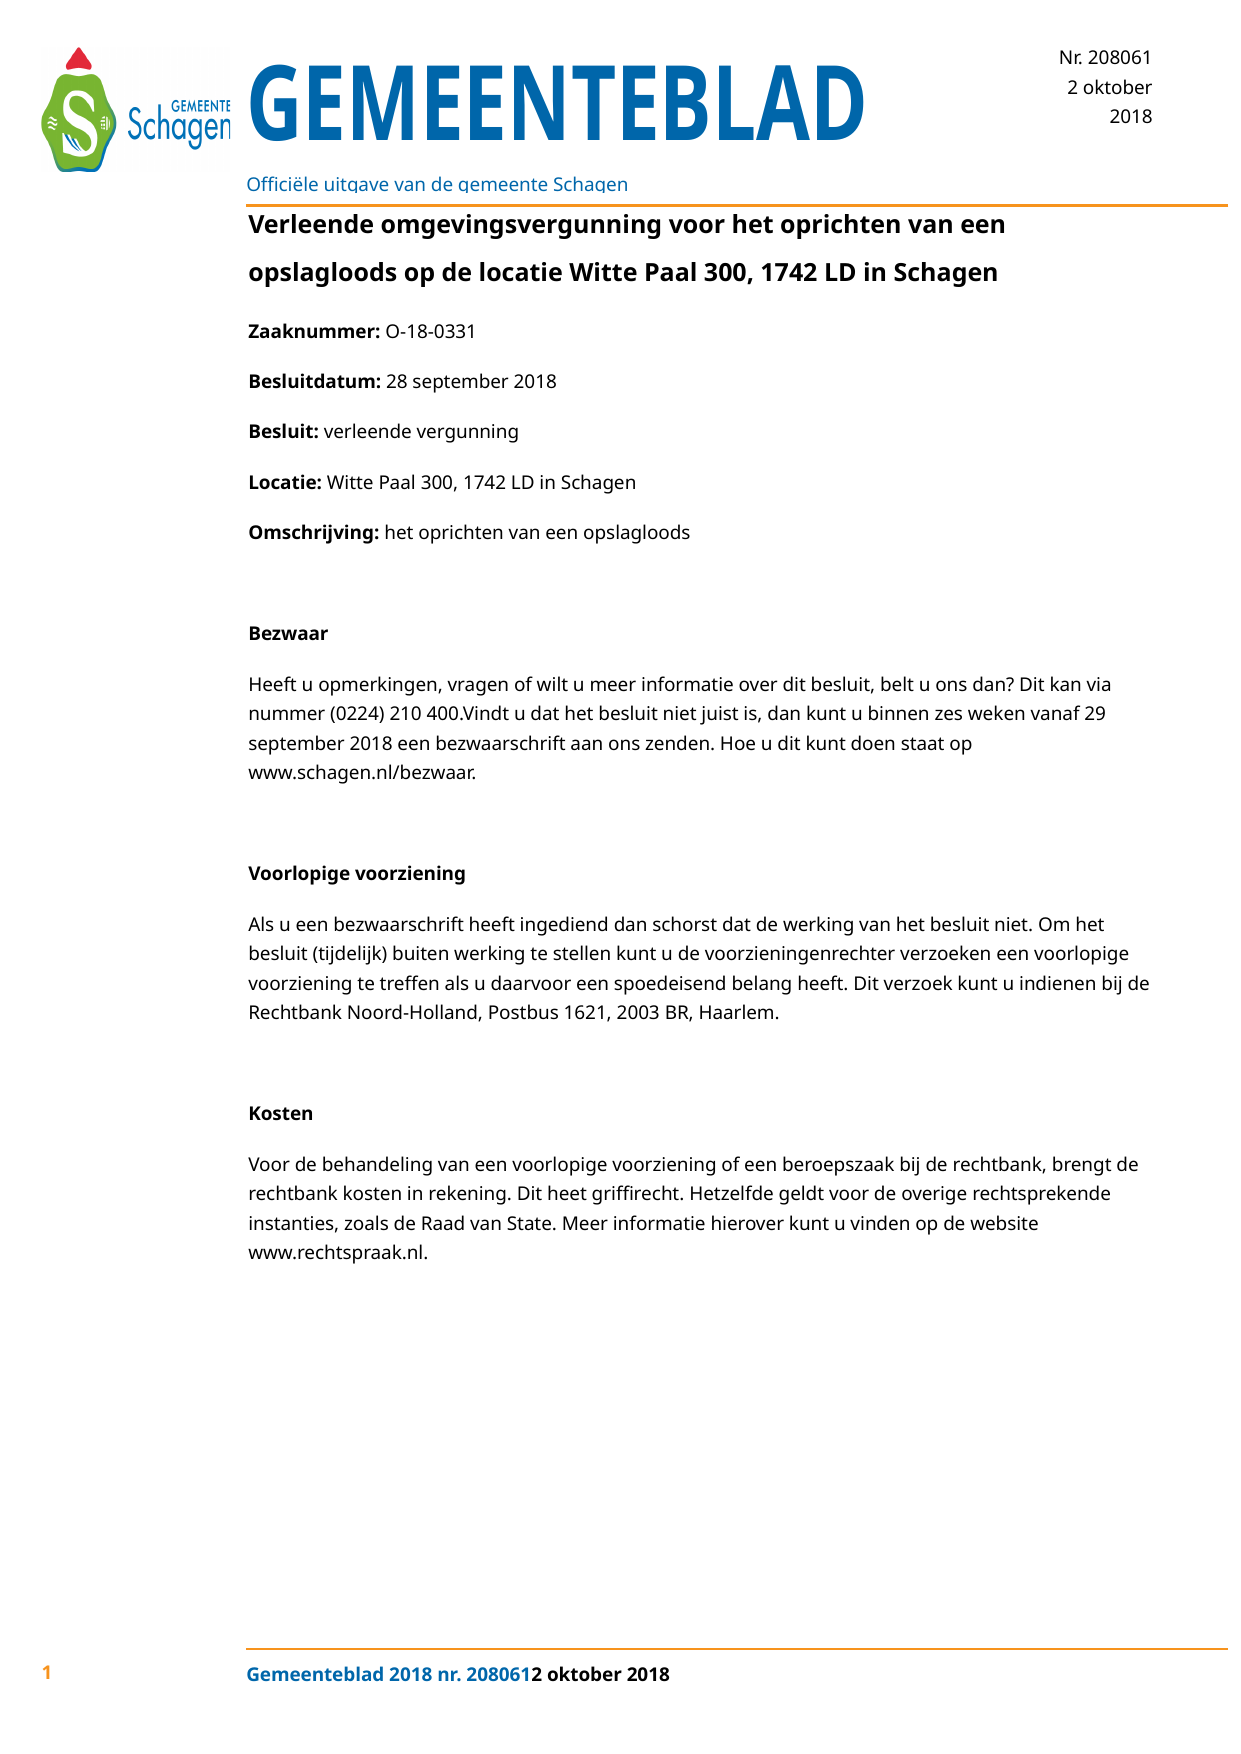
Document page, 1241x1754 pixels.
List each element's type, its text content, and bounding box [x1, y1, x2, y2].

text Besluitdatum: 28 september 2018 [248, 368, 1152, 394]
text Kosten [248, 1100, 1152, 1126]
text Locatie: Witte Paal 300, 1742 LD in Schagen [248, 469, 1152, 495]
picture [41, 47, 231, 172]
text Voorlopige voorziening [248, 860, 1152, 886]
text Bezwaar [248, 620, 1152, 646]
text Zaaknummer: O-18-0331 [248, 318, 1152, 344]
text Omschrijving: het oprichten van een opslagloods [248, 519, 1152, 545]
text Heeft u opmerkingen, vragen of wilt u meer informatie over dit besluit, belt u ons dan? Dit kan via nummer (0224) 210 400.Vindt u dat het besluit niet juist is, dan kunt u binnen zes weken vanaf 29 september 2018 een bezwaarschrift aan ons zenden. Hoe u dit kunt doen staat op www.schagen.nl/bezwaar. [248, 671, 1152, 785]
text Besluit: verleende vergunning [248, 419, 1152, 444]
text Als u een bezwaarschrift heeft ingediend dan schorst dat de werking van het besluit niet. Om het besluit (tijdelijk) buiten werking te stellen kunt u de voorzieningenrechter verzoeken een voorlopige voorziening te treffen als u daarvoor een spoedeisend belang heeft. Dit verzoek kunt u indienen bij de Rechtbank Noord-Holland, Postbus 1621, 2003 BR, Haarlem. [248, 911, 1152, 1025]
text Voor de behandeling van een voorlopige voorziening of een beroepszaak bij de rechtbank, brengt de rechtbank kosten in rekening. Dit heet griffirecht. Hetzelfde geldt voor de overige rechtsprekende instanties, zoals de Raad van State. Meer informatie hierover kunt u vinden op de website www.rechtspraak.nl. [248, 1151, 1152, 1265]
text Verleende omgevingsvergunning voor het oprichten van een opslagloods op de locatie Witte Paal 300, 1742 LD in Schagen [248, 207, 1152, 288]
